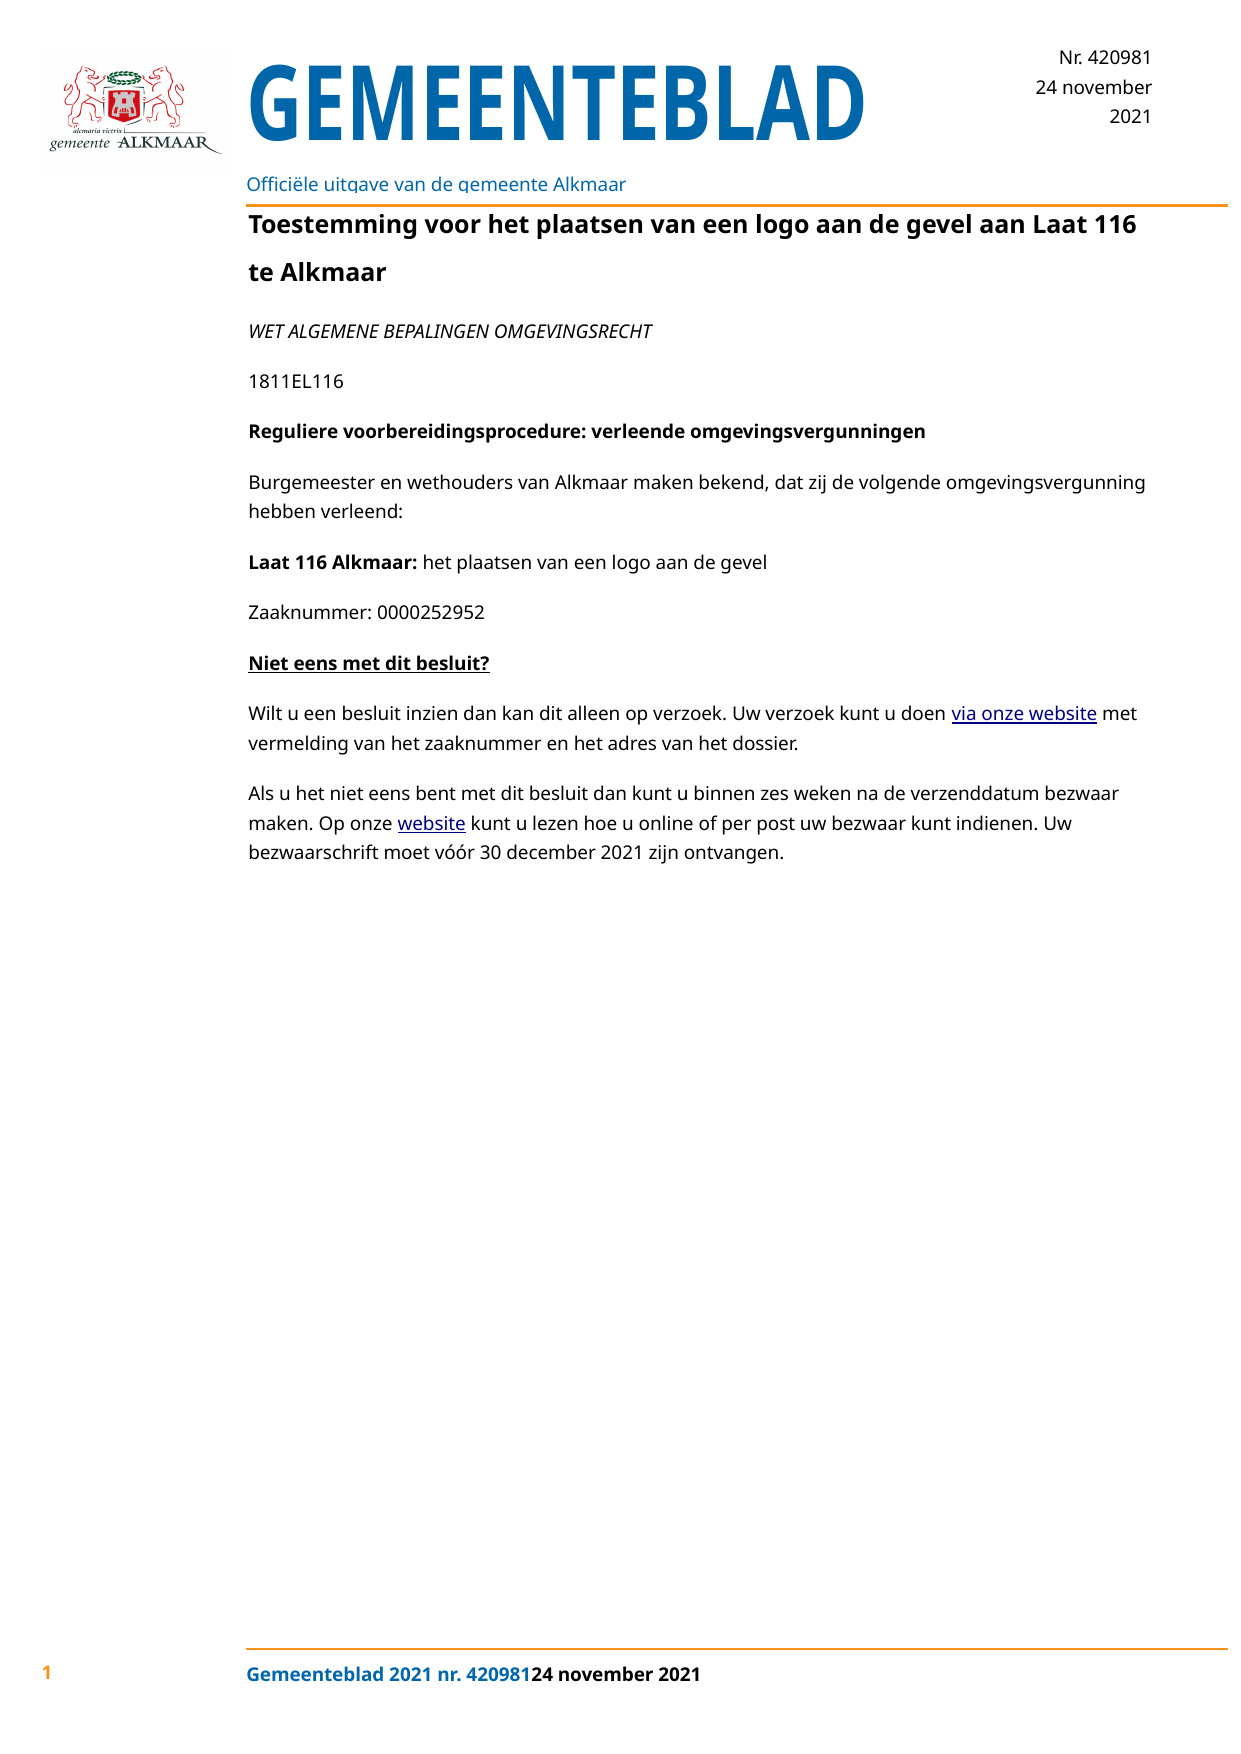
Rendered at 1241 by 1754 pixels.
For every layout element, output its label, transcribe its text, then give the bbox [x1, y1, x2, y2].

text Laat 116 Alkmaar: het plaatsen van een logo aan de gevel [248, 549, 1152, 575]
text 1811EL116 [248, 368, 1152, 394]
text WET ALGEMENE BEPALINGEN OMGEVINGSRECHT [248, 318, 1152, 344]
text Als u het niet eens bent met dit besluit dan kunt u binnen zes weken na de verzenddatum bezwaar maken. Op onze website kunt u lezen hoe u online of per post uw bezwaar kunt indienen. Uw bezwaarschrift moet vóór 30 december 2021 zijn ontvangen. [248, 780, 1152, 865]
text Burgemeester en wethouders van Alkmaar maken bekend, dat zij de volgende omgevingsvergunning hebben verleend: [248, 469, 1152, 524]
text Toestemming voor het plaatsen van een logo aan de gevel aan Laat 116 te Alkmaar [248, 207, 1152, 288]
text Niet eens met dit besluit? [248, 650, 1152, 676]
text Wilt u een besluit inzien dan kan dit alleen op verzoek. Uw verzoek kunt u doen via onze website met vermelding van het zaaknummer en het adres van het dossier. [248, 700, 1152, 756]
picture [41, 47, 231, 172]
text Zaaknummer: 0000252952 [248, 599, 1152, 625]
text Reguliere voorbereidingsprocedure: verleende omgevingsvergunningen [248, 419, 1152, 444]
